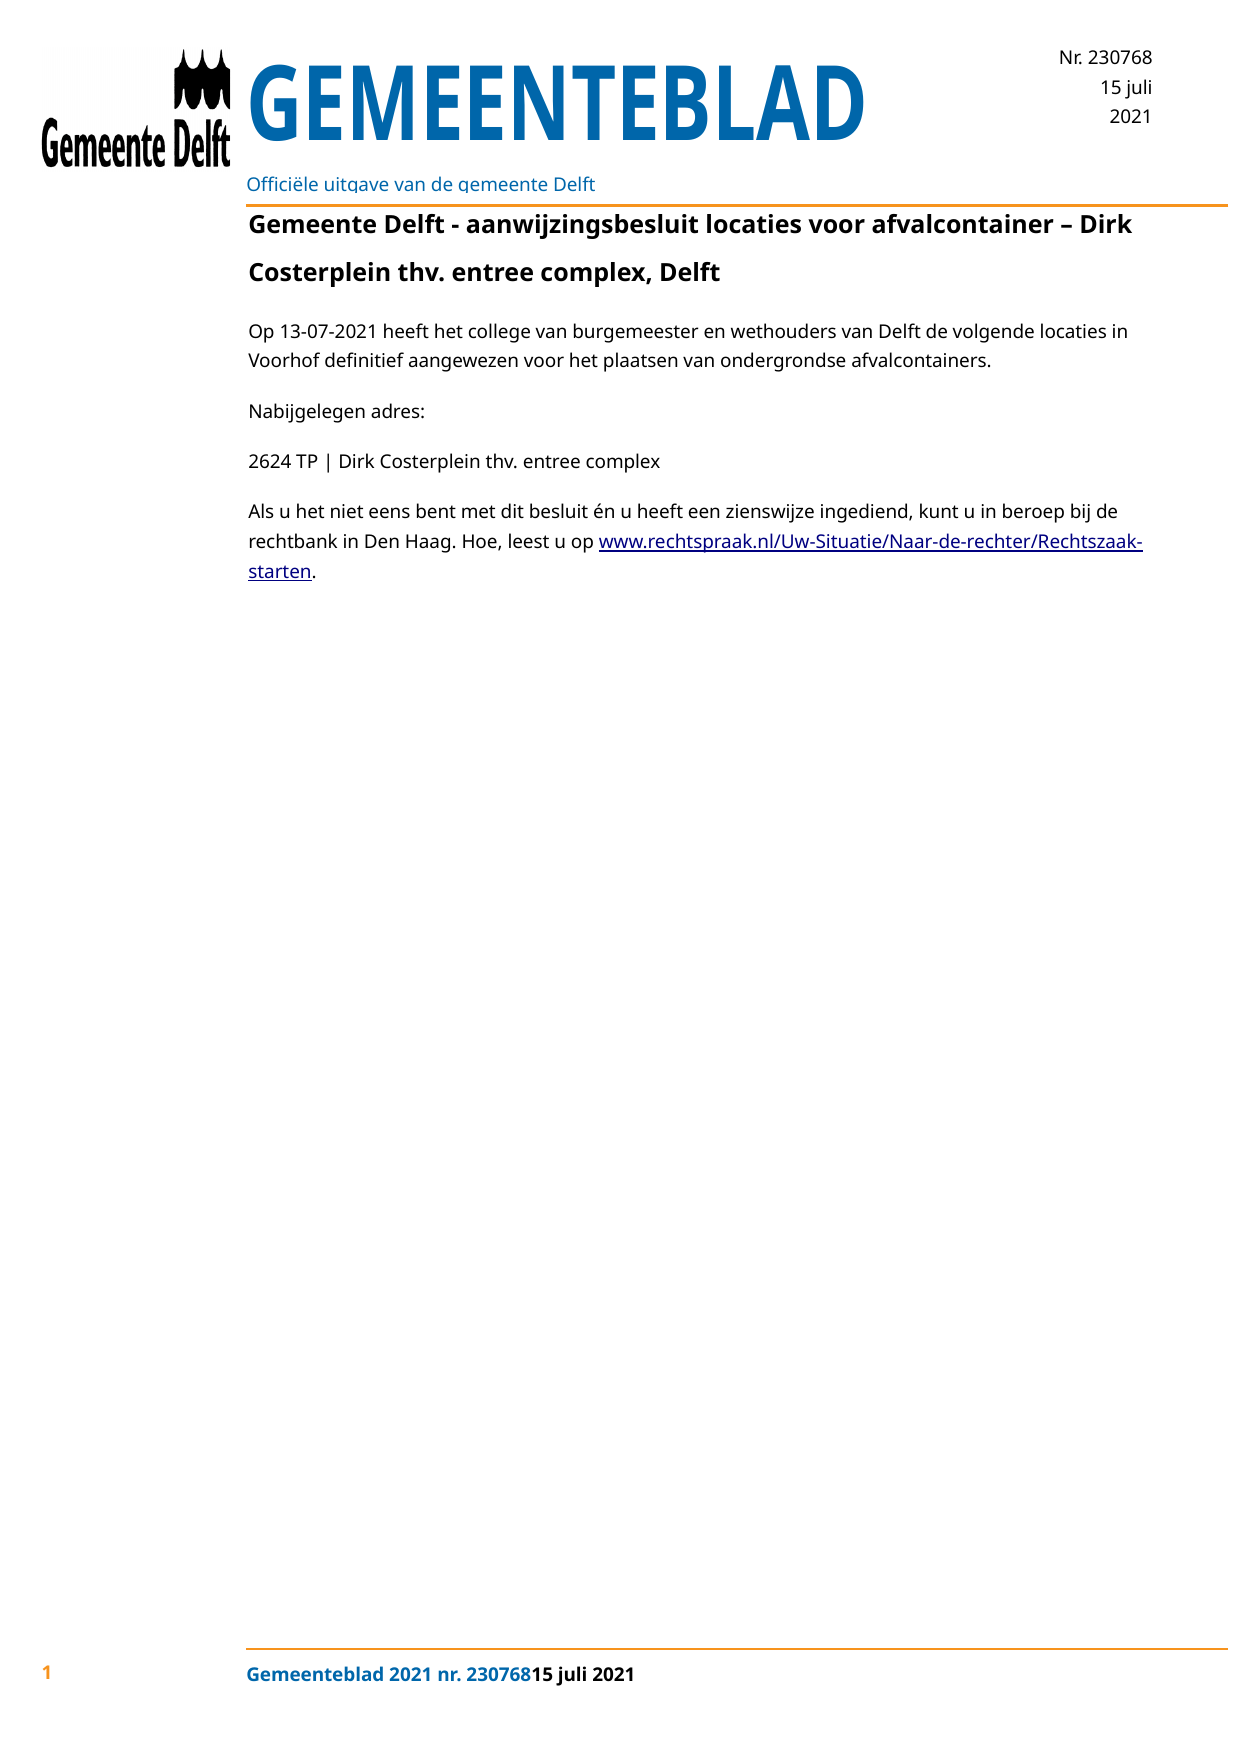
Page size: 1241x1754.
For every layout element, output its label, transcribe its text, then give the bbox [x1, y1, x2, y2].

text Nabijgelegen adres: [248, 398, 1152, 424]
text Als u het niet eens bent met dit besluit én u heeft een zienswijze ingediend, kunt u in beroep bij de rechtbank in Den Haag. Hoe, leest u op www.rechtspraak.nl/Uw-Situatie/Naar-de-rechter/Rechtszaak-starten. [248, 499, 1152, 584]
picture [41, 47, 231, 172]
text 2624 TP | Dirk Costerplein thv. entree complex [248, 448, 1152, 474]
text Op 13-07-2021 heeft het college van burgemeester en wethouders van Delft de volgende locaties in Voorhof definitief aangewezen voor het plaatsen van ondergrondse afvalcontainers. [248, 318, 1152, 373]
text Gemeente Delft - aanwijzingsbesluit locaties voor afvalcontainer – Dirk Costerplein thv. entree complex, Delft [248, 207, 1152, 288]
